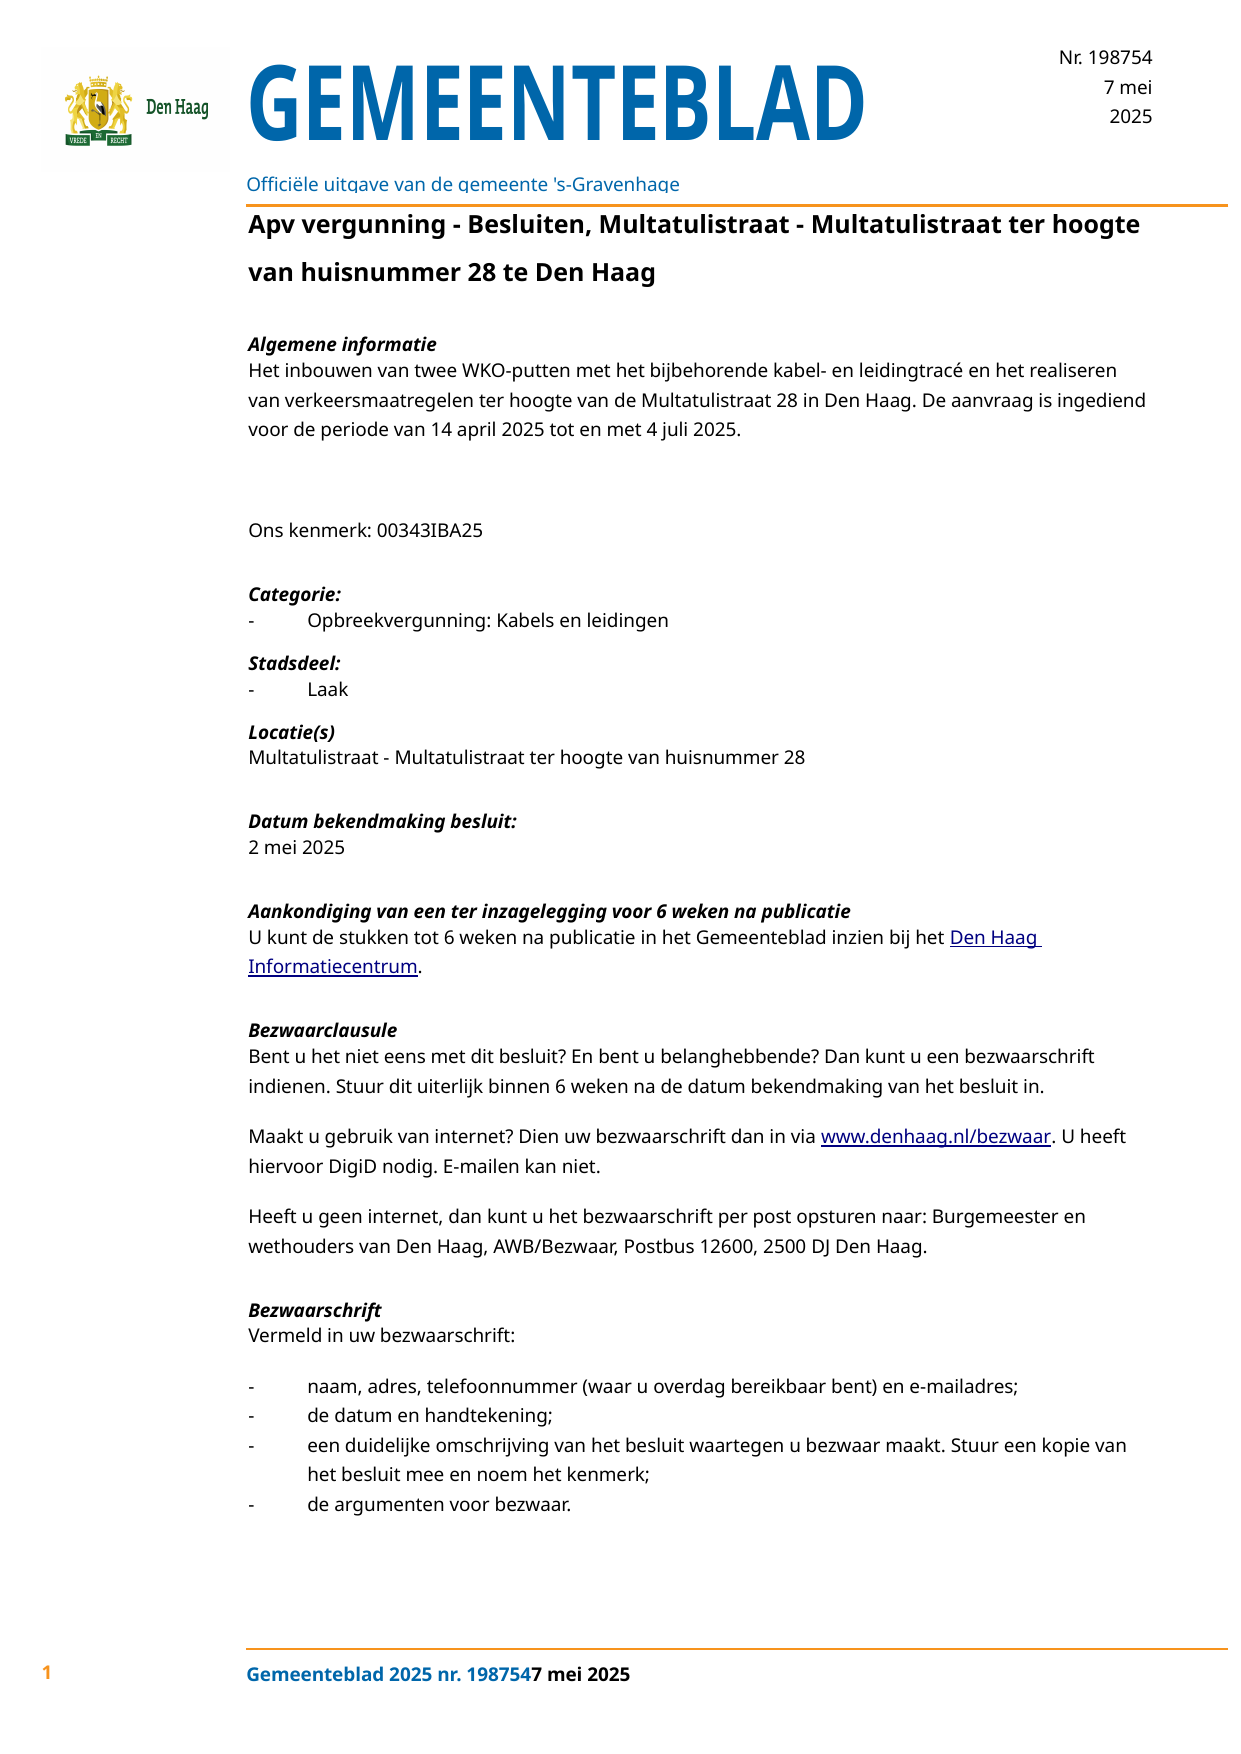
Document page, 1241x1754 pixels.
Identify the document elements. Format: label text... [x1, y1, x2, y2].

list de argumenten voor bezwaar. [248, 1491, 1152, 1517]
text Bent u het niet eens met dit besluit? En bent u belanghebbende? Dan kunt u een bezwaarschrift indienen. Stuur dit uiterlijk binnen 6 weken na de datum bekendmaking van het besluit in. [248, 1043, 1152, 1098]
text Vermeld in uw bezwaarschrift: [248, 1322, 1152, 1348]
text Algemene informatie [248, 331, 1152, 357]
text Apv vergunning - Besluiten, Multatulistraat - Multatulistraat ter hoogte van huisnummer 28 te Den Haag [248, 207, 1152, 288]
text Categorie: [248, 581, 1152, 607]
list de datum en handtekening; [248, 1402, 1152, 1428]
list Laak [248, 676, 1152, 701]
text Bezwaarschrift [248, 1297, 1152, 1322]
text Ons kenmerk: 00343IBA25 [248, 517, 1152, 543]
text Het inbouwen van twee WKO-putten met het bijbehorende kabel- en leidingtracé en het realiseren van verkeersmaatregelen ter hoogte van de Multatulistraat 28 in Den Haag. De aanvraag is ingediend voor de periode van 14 april 2025 tot en met 4 juli 2025. [248, 357, 1152, 442]
text Multatulistraat - Multatulistraat ter hoogte van huisnummer 28 [248, 744, 1152, 770]
text Aankondiging van een ter inzagelegging voor 6 weken na publicatie [248, 898, 1152, 924]
text Bezwaarclausule [248, 1017, 1152, 1043]
list naam, adres, telefoonnummer (waar u overdag bereikbaar bent) en e-mailadres; [248, 1373, 1152, 1399]
picture [41, 47, 231, 172]
list Opbreekvergunning: Kabels en leidingen [248, 607, 1152, 633]
text Stadsdeel: [248, 650, 1152, 676]
text U kunt de stukken tot 6 weken na publicatie in het Gemeenteblad inzien bij het Den Haag Informatiecentrum. [248, 924, 1152, 979]
text Heeft u geen internet, dan kunt u het bezwaarschrift per post opsturen naar: Burgemeester en wethouders van Den Haag, AWB/Bezwaar, Postbus 12600, 2500 DJ Den Haag. [248, 1203, 1152, 1258]
list een duidelijke omschrijving van het besluit waartegen u bezwaar maakt. Stuur een kopie van het besluit mee en noem het kenmerk; [248, 1432, 1152, 1487]
text Locatie(s) [248, 719, 1152, 744]
text 2 mei 2025 [248, 834, 1152, 860]
text Datum bekendmaking besluit: [248, 808, 1152, 834]
text Maakt u gebruik van internet? Dien uw bezwaarschrift dan in via www.denhaag.nl/bezwaar. U heeft hiervoor DigiD nodig. E-mailen kan niet. [248, 1123, 1152, 1178]
